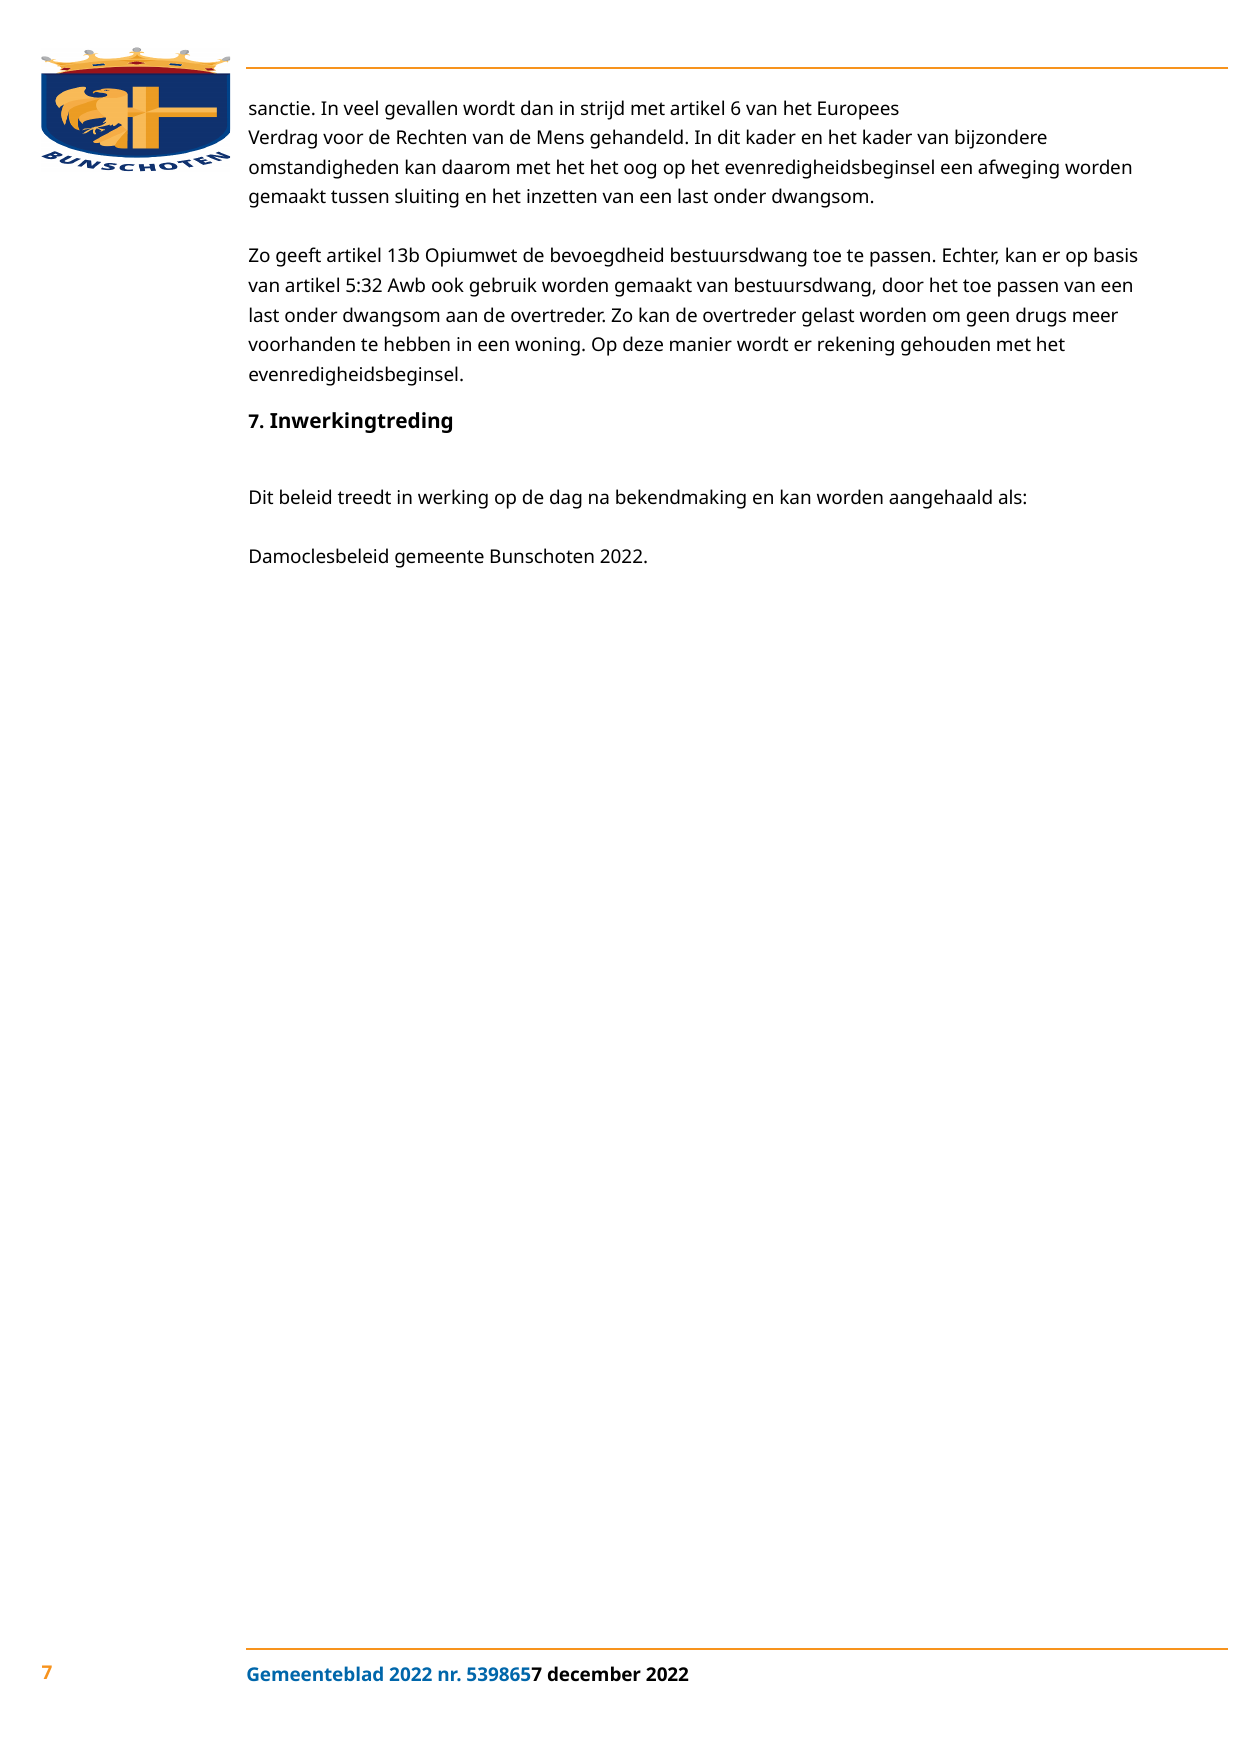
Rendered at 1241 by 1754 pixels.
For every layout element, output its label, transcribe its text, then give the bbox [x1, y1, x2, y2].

text Verdrag voor de Rechten van de Mens gehandeld. In dit kader en het kader van bijzondere omstandigheden kan daarom met het het oog op het evenredigheidsbeginsel een afweging worden gemaakt tussen sluiting en het inzetten van een last onder dwangsom. [248, 124, 1152, 209]
picture [41, 47, 231, 172]
text 7. Inwerkingtreding [248, 407, 1152, 435]
text Damoclesbeleid gemeente Bunschoten 2022. [248, 543, 1152, 569]
text Dit beleid treedt in werking op de dag na bekendmaking en kan worden aangehaald als: [248, 484, 1152, 510]
text sanctie. In veel gevallen wordt dan in strijd met artikel 6 van het Europees [248, 95, 1152, 121]
text Zo geeft artikel 13b Opiumwet de bevoegdheid bestuursdwang toe te passen. Echter, kan er op basis van artikel 5:32 Awb ook gebruik worden gemaakt van bestuursdwang, door het toe passen van een last onder dwangsom aan de overtreder. Zo kan de overtreder gelast worden om geen drugs meer voorhanden te hebben in een woning. Op deze manier wordt er rekening gehouden met het evenredigheidsbeginsel. [248, 243, 1152, 387]
